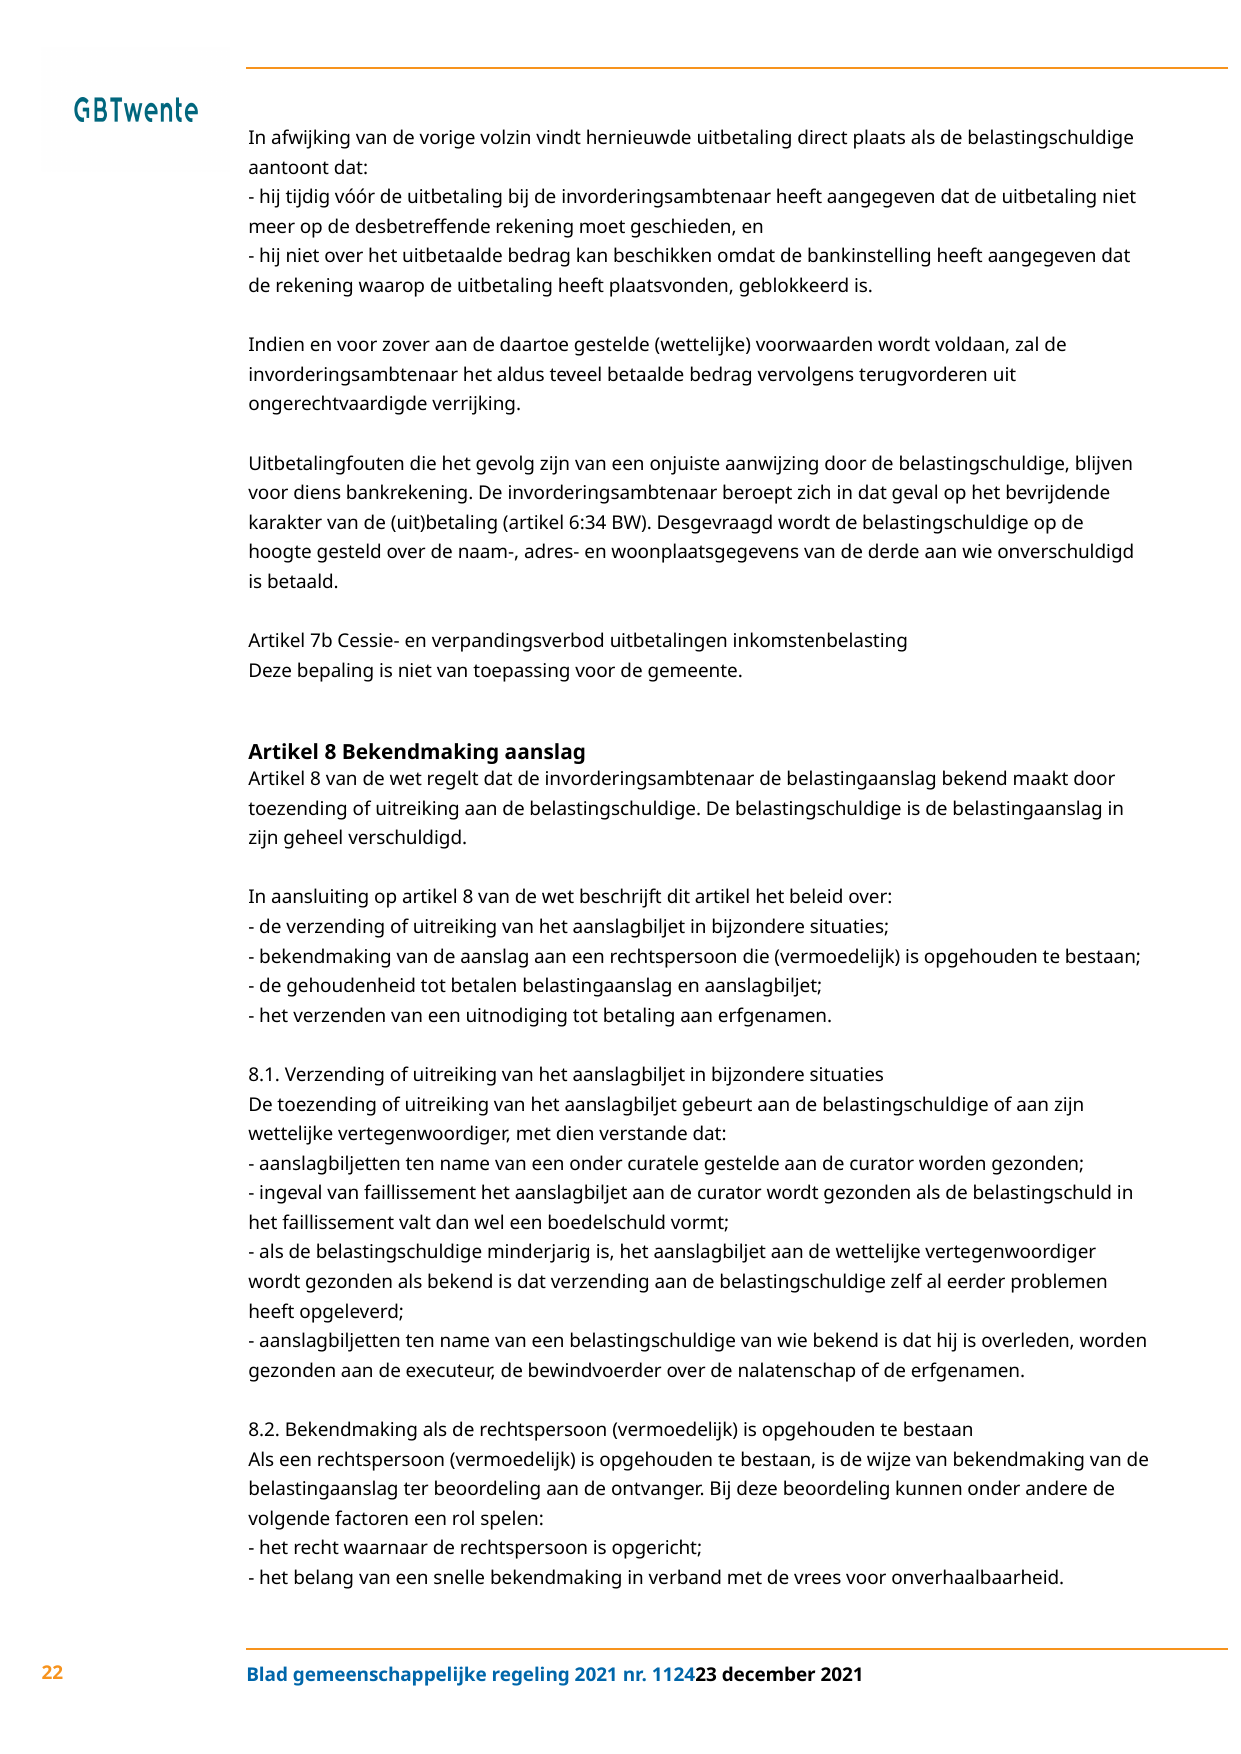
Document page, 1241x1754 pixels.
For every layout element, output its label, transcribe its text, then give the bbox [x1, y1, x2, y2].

text - het recht waarnaar de rechtspersoon is opgericht; [248, 1534, 1152, 1560]
text - als de belastingschuldige minderjarig is, het aanslagbiljet aan de wettelijke vertegenwoordiger wordt gezonden als bekend is dat verzending aan de belastingschuldige zelf al eerder problemen heeft opgeleverd; [248, 1239, 1152, 1323]
text - ingeval van faillissement het aanslagbiljet aan de curator wordt gezonden als de belastingschuld in het faillissement valt dan wel een boedelschuld vormt; [248, 1179, 1152, 1235]
text Artikel 7b Cessie- en verpandingsverbod uitbetalingen inkomstenbelasting [248, 627, 1152, 653]
text 8.2. Bekendmaking als de rechtspersoon (vermoedelijk) is opgehouden te bestaan [248, 1416, 1152, 1442]
text - aanslagbiljetten ten name van een onder curatele gestelde aan de curator worden gezonden; [248, 1150, 1152, 1176]
text - de verzending of uitreiking van het aanslagbiljet in bijzondere situaties; [248, 913, 1152, 939]
text Deze bepaling is niet van toepassing voor de gemeente. [248, 657, 1152, 683]
text Uitbetalingfouten die het gevolg zijn van een onjuiste aanwijzing door de belastingschuldige, blijven voor diens bankrekening. De invorderingsambtenaar beroept zich in dat geval op het bevrijdende karakter van de (uit)betaling (artikel 6:34 BW). Desgevraagd wordt de belastingschuldige op de hoogte gesteld over de naam-, adres- en woonplaatsgegevens van de derde aan wie onverschuldigd is betaald. [248, 450, 1152, 594]
text Indien en voor zover aan de daartoe gestelde (wettelijke) voorwaarden wordt voldaan, zal de invorderingsambtenaar het aldus teveel betaalde bedrag vervolgens terugvorderen uit ongerechtvaardigde verrijking. [248, 331, 1152, 416]
text - aanslagbiljetten ten name van een belastingschuldige van wie bekend is dat hij is overleden, worden gezonden aan de executeur, de bewindvoerder over de nalatenschap of de erfgenamen. [248, 1327, 1152, 1383]
text Artikel 8 Bekendmaking aanslag [248, 737, 1152, 765]
text - het verzenden van een uitnodiging tot betaling aan erfgenamen. [248, 1002, 1152, 1028]
text De toezending of uitreiking van het aanslagbiljet gebeurt aan de belastingschuldige of aan zijn wettelijke vertegenwoordiger, met dien verstande dat: [248, 1091, 1152, 1146]
text - bekendmaking van de aanslag aan een rechtspersoon die (vermoedelijk) is opgehouden te bestaan; [248, 943, 1152, 968]
text - het belang van een snelle bekendmaking in verband met de vrees voor onverhaalbaarheid. [248, 1564, 1152, 1590]
text In aansluiting op artikel 8 van de wet beschrijft dit artikel het beleid over: [248, 884, 1152, 909]
text 8.1. Verzending of uitreiking van het aanslagbiljet in bijzondere situaties [248, 1061, 1152, 1087]
text - hij tijdig vóór de uitbetaling bij de invorderingsambtenaar heeft aangegeven dat de uitbetaling niet meer op de desbetreffende rekening moet geschieden, en [248, 183, 1152, 239]
text Artikel 8 van de wet regelt dat de invorderingsambtenaar de belastingaanslag bekend maakt door toezending of uitreiking aan de belastingschuldige. De belastingschuldige is de belastingaanslag in zijn geheel verschuldigd. [248, 765, 1152, 850]
text - hij niet over het uitbetaalde bedrag kan beschikken omdat de bankinstelling heeft aangegeven dat de rekening waarop de uitbetaling heeft plaatsvonden, geblokkeerd is. [248, 243, 1152, 298]
text Als een rechtspersoon (vermoedelijk) is opgehouden te bestaan, is de wijze van bekendmaking van de belastingaanslag ter beoordeling aan de ontvanger. Bij deze beoordeling kunnen onder andere de volgende factoren een rol spelen: [248, 1446, 1152, 1531]
picture [41, 47, 231, 172]
text - de gehoudenheid tot betalen belastingaanslag en aanslagbiljet; [248, 972, 1152, 998]
text In afwijking van de vorige volzin vindt hernieuwde uitbetaling direct plaats als de belastingschuldige aantoont dat: [248, 124, 1152, 180]
